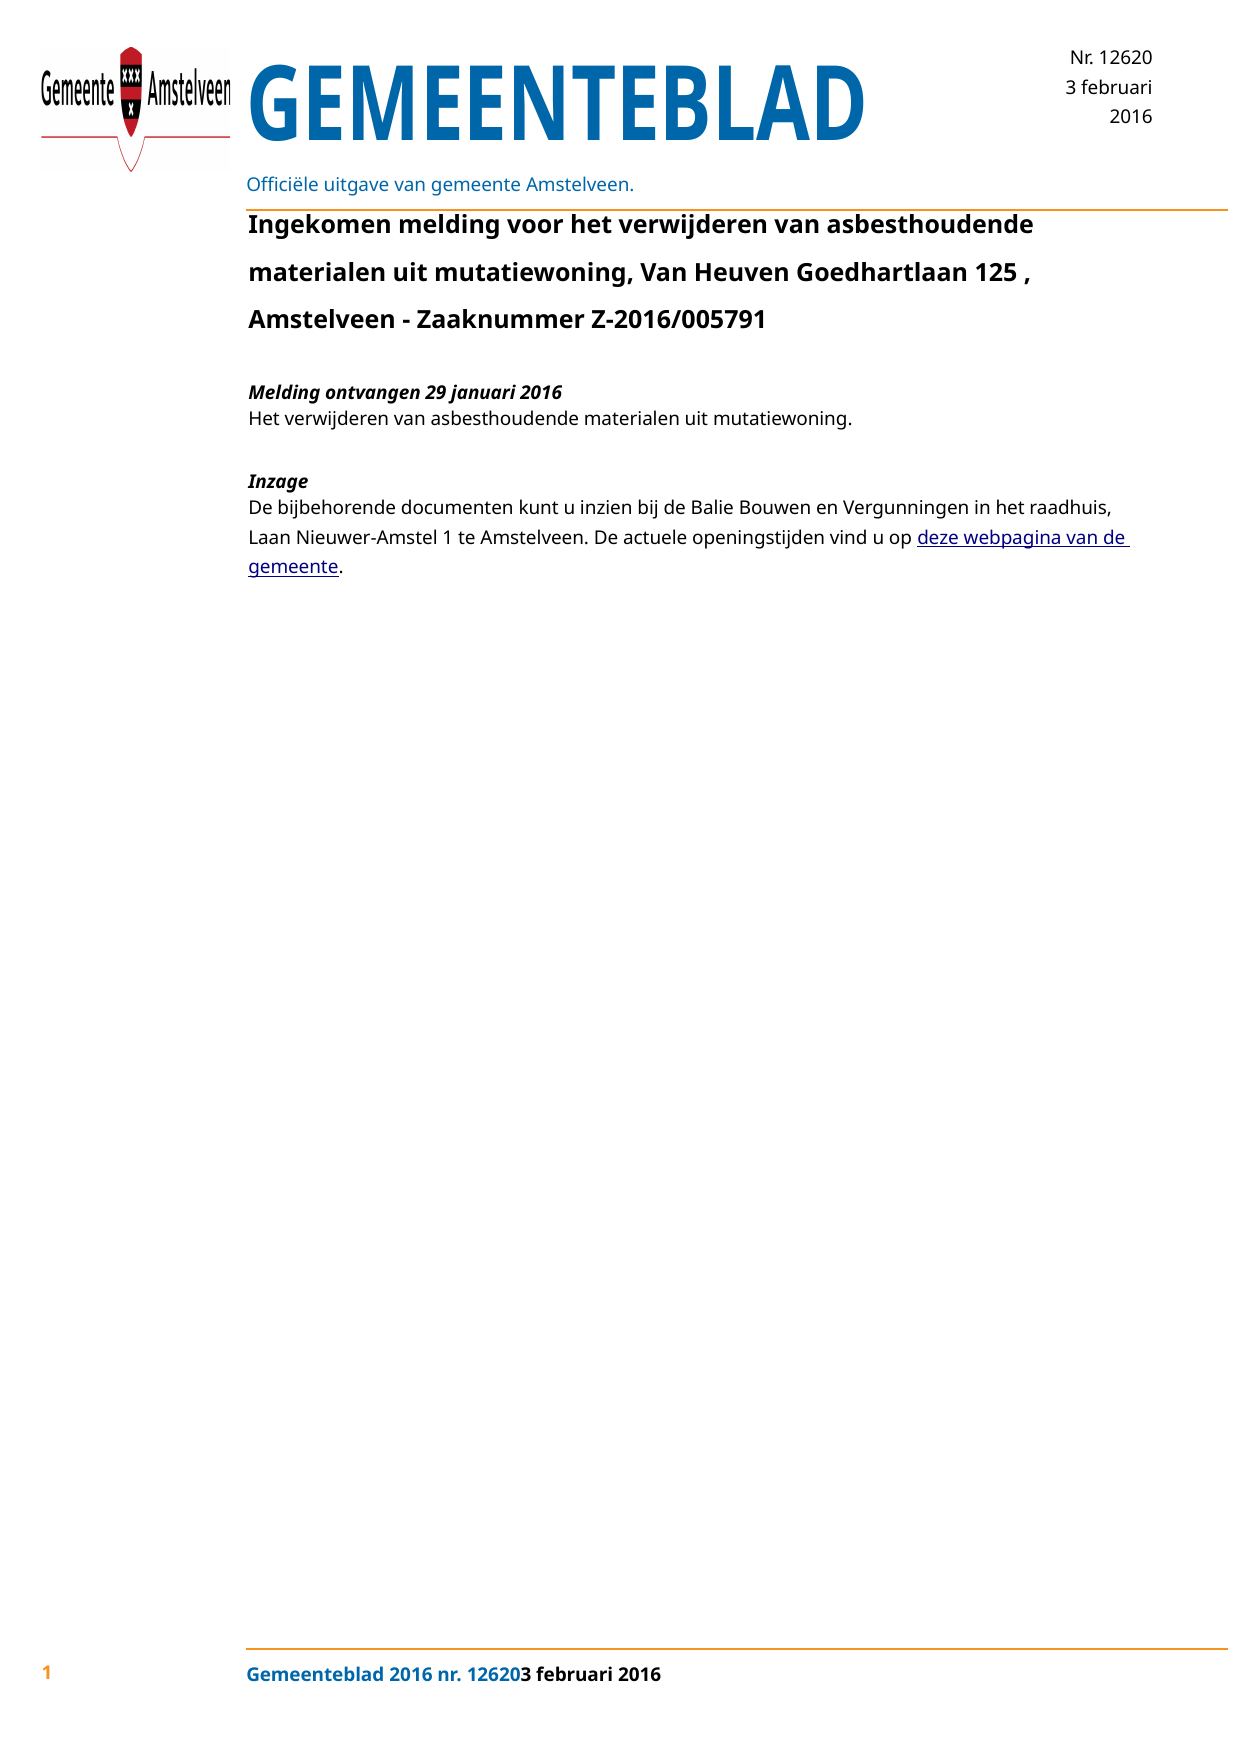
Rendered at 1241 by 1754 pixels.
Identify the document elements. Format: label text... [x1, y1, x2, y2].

picture [41, 47, 231, 172]
text De bijbehorende documenten kunt u inzien bij de Balie Bouwen en Vergunningen in het raadhuis, Laan Nieuwer-Amstel 1 te Amstelveen. De actuele openingstijden vind u op deze webpagina van de gemeente. [248, 494, 1152, 579]
text Ingekomen melding voor het verwijderen van asbesthoudende materialen uit mutatiewoning, Van Heuven Goedhartlaan 125 , Amstelveen - Zaaknummer Z-2016/005791 [248, 211, 1152, 336]
text Het verwijderen van asbesthoudende materialen uit mutatiewoning. [248, 405, 1152, 431]
text Inzage [248, 469, 1152, 494]
text Melding ontvangen 29 januari 2016 [248, 379, 1152, 405]
